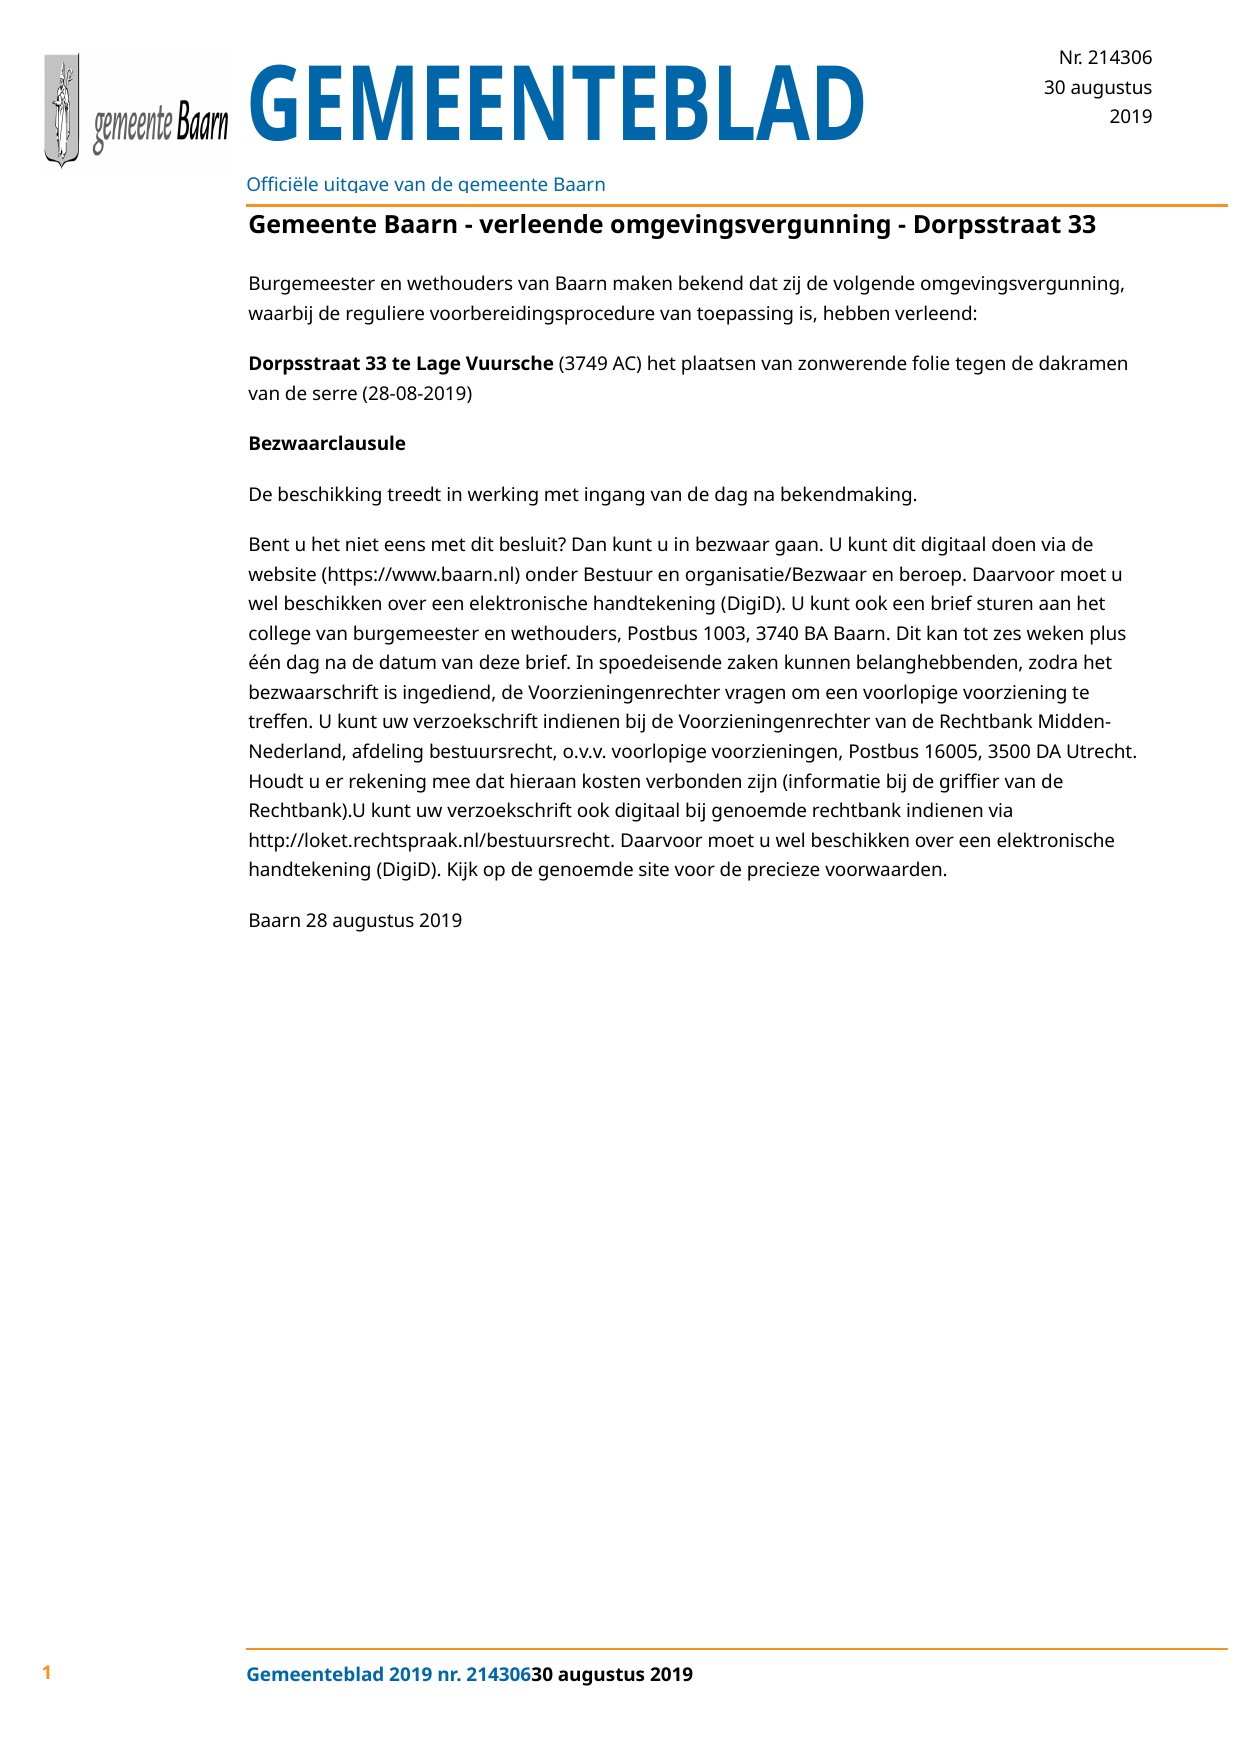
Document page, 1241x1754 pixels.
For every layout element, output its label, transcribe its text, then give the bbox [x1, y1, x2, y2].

text Baarn 28 augustus 2019 [248, 907, 1152, 933]
text De beschikking treedt in werking met ingang van de dag na bekendmaking. [248, 481, 1152, 506]
text Bent u het niet eens met dit besluit? Dan kunt u in bezwaar gaan. U kunt dit digitaal doen via de website (https://www.baarn.nl) onder Bestuur en organisatie/Bezwaar en beroep. Daarvoor moet u wel beschikken over een elektronische handtekening (DigiD). U kunt ook een brief sturen aan het college van burgemeester en wethouders, Postbus 1003, 3740 BA Baarn. Dit kan tot zes weken plus één dag na de datum van deze brief. In spoedeisende zaken kunnen belanghebbenden, zodra het bezwaarschrift is ingediend, de Voorzieningenrechter vragen om een voorlopige voorziening te treffen. U kunt uw verzoekschrift indienen bij de Voorzieningenrechter van de Rechtbank Midden-Nederland, afdeling bestuursrecht, o.v.v. voorlopige voorzieningen, Postbus 16005, 3500 DA Utrecht. Houdt u er rekening mee dat hieraan kosten verbonden zijn (informatie bij de griffier van de Rechtbank).U kunt uw verzoekschrift ook digitaal bij genoemde rechtbank indienen via http://loket.rechtspraak.nl/bestuursrecht. Daarvoor moet u wel beschikken over een elektronische handtekening (DigiD). Kijk op de genoemde site voor de precieze voorwaarden. [248, 531, 1152, 882]
text Bezwaarclausule [248, 430, 1152, 456]
text Burgemeester en wethouders van Baarn maken bekend dat zij de volgende omgevingsvergunning, waarbij de reguliere voorbereidingsprocedure van toepassing is, hebben verleend: [248, 270, 1152, 326]
text Dorpsstraat 33 te Lage Vuursche (3749 AC) het plaatsen van zonwerende folie tegen de dakramen van de serre (28-08-2019) [248, 350, 1152, 406]
picture [41, 47, 231, 172]
text Gemeente Baarn - verleende omgevingsvergunning - Dorpsstraat 33 [248, 207, 1152, 241]
